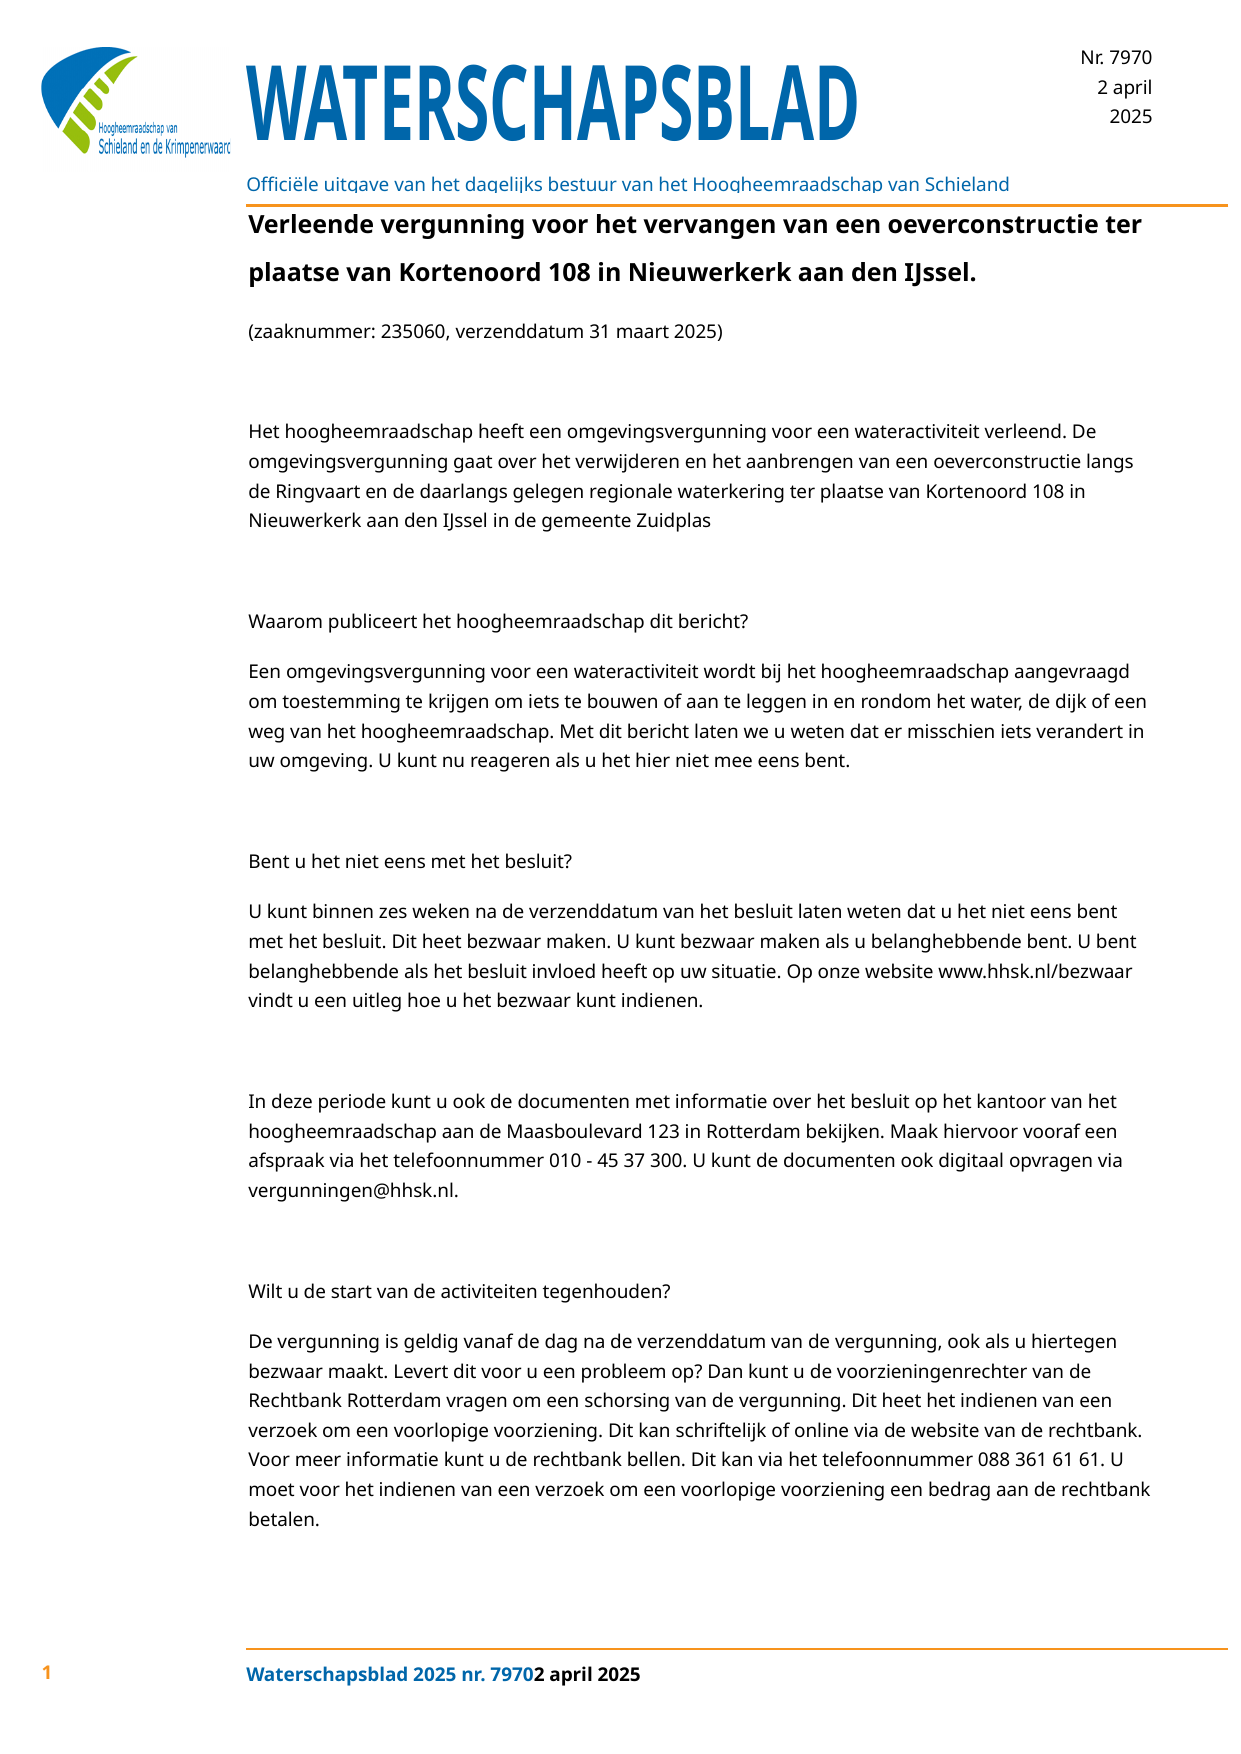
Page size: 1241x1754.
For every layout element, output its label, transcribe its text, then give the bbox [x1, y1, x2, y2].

picture [41, 47, 231, 172]
text De vergunning is geldig vanaf de dag na de verzenddatum van de vergunning, ook als u hiertegen bezwaar maakt. Levert dit voor u een probleem op? Dan kunt u de voorzieningenrechter van de Rechtbank Rotterdam vragen om een schorsing van de vergunning. Dit heet het indienen van een verzoek om een voorlopige voorziening. Dit kan schriftelijk of online via de website van de rechtbank. Voor meer informatie kunt u de rechtbank bellen. Dit kan via het telefoonnummer 088 361 61 61. U moet voor het indienen van een verzoek om een voorlopige voorziening een bedrag aan de rechtbank betalen. [248, 1328, 1152, 1532]
text U kunt binnen zes weken na de verzenddatum van het besluit laten weten dat u het niet eens bent met het besluit. Dit heet bezwaar maken. U kunt bezwaar maken als u belanghebbende bent. U bent belanghebbende als het besluit invloed heeft op uw situatie. Op onze website www.hhsk.nl/bezwaar vindt u een uitleg hoe u het bezwaar kunt indienen. [248, 899, 1152, 1013]
text Wilt u de start van de activiteiten tegenhouden? [248, 1278, 1152, 1304]
text Bent u het niet eens met het besluit? [248, 848, 1152, 874]
text (zaaknummer: 235060, verzenddatum 31 maart 2025) [248, 318, 1152, 344]
text Waarom publiceert het hoogheemraadschap dit bericht? [248, 608, 1152, 634]
text Verleende vergunning voor het vervangen van een oeverconstructie ter plaatse van Kortenoord 108 in Nieuwerkerk aan den IJssel. [248, 207, 1152, 288]
text Een omgevingsvergunning voor een wateractiviteit wordt bij het hoogheemraadschap aangevraagd om toestemming te krijgen om iets te bouwen of aan te leggen in en rondom het water, de dijk of een weg van het hoogheemraadschap. Met dit bericht laten we u weten dat er misschien iets verandert in uw omgeving. U kunt nu reageren als u het hier niet mee eens bent. [248, 659, 1152, 773]
text In deze periode kunt u ook de documenten met informatie over het besluit op het kantoor van het hoogheemraadschap aan de Maasboulevard 123 in Rotterdam bekijken. Maak hiervoor vooraf een afspraak via het telefoonnummer 010 - 45 37 300. U kunt de documenten ook digitaal opvragen via vergunningen@hhsk.nl. [248, 1088, 1152, 1203]
text Het hoogheemraadschap heeft een omgevingsvergunning voor een wateractiviteit verleend. De omgevingsvergunning gaat over het verwijderen en het aanbrengen van een oeverconstructie langs de Ringvaart en de daarlangs gelegen regionale waterkering ter plaatse van Kortenoord 108 in Nieuwerkerk aan den IJssel in de gemeente Zuidplas [248, 419, 1152, 533]
